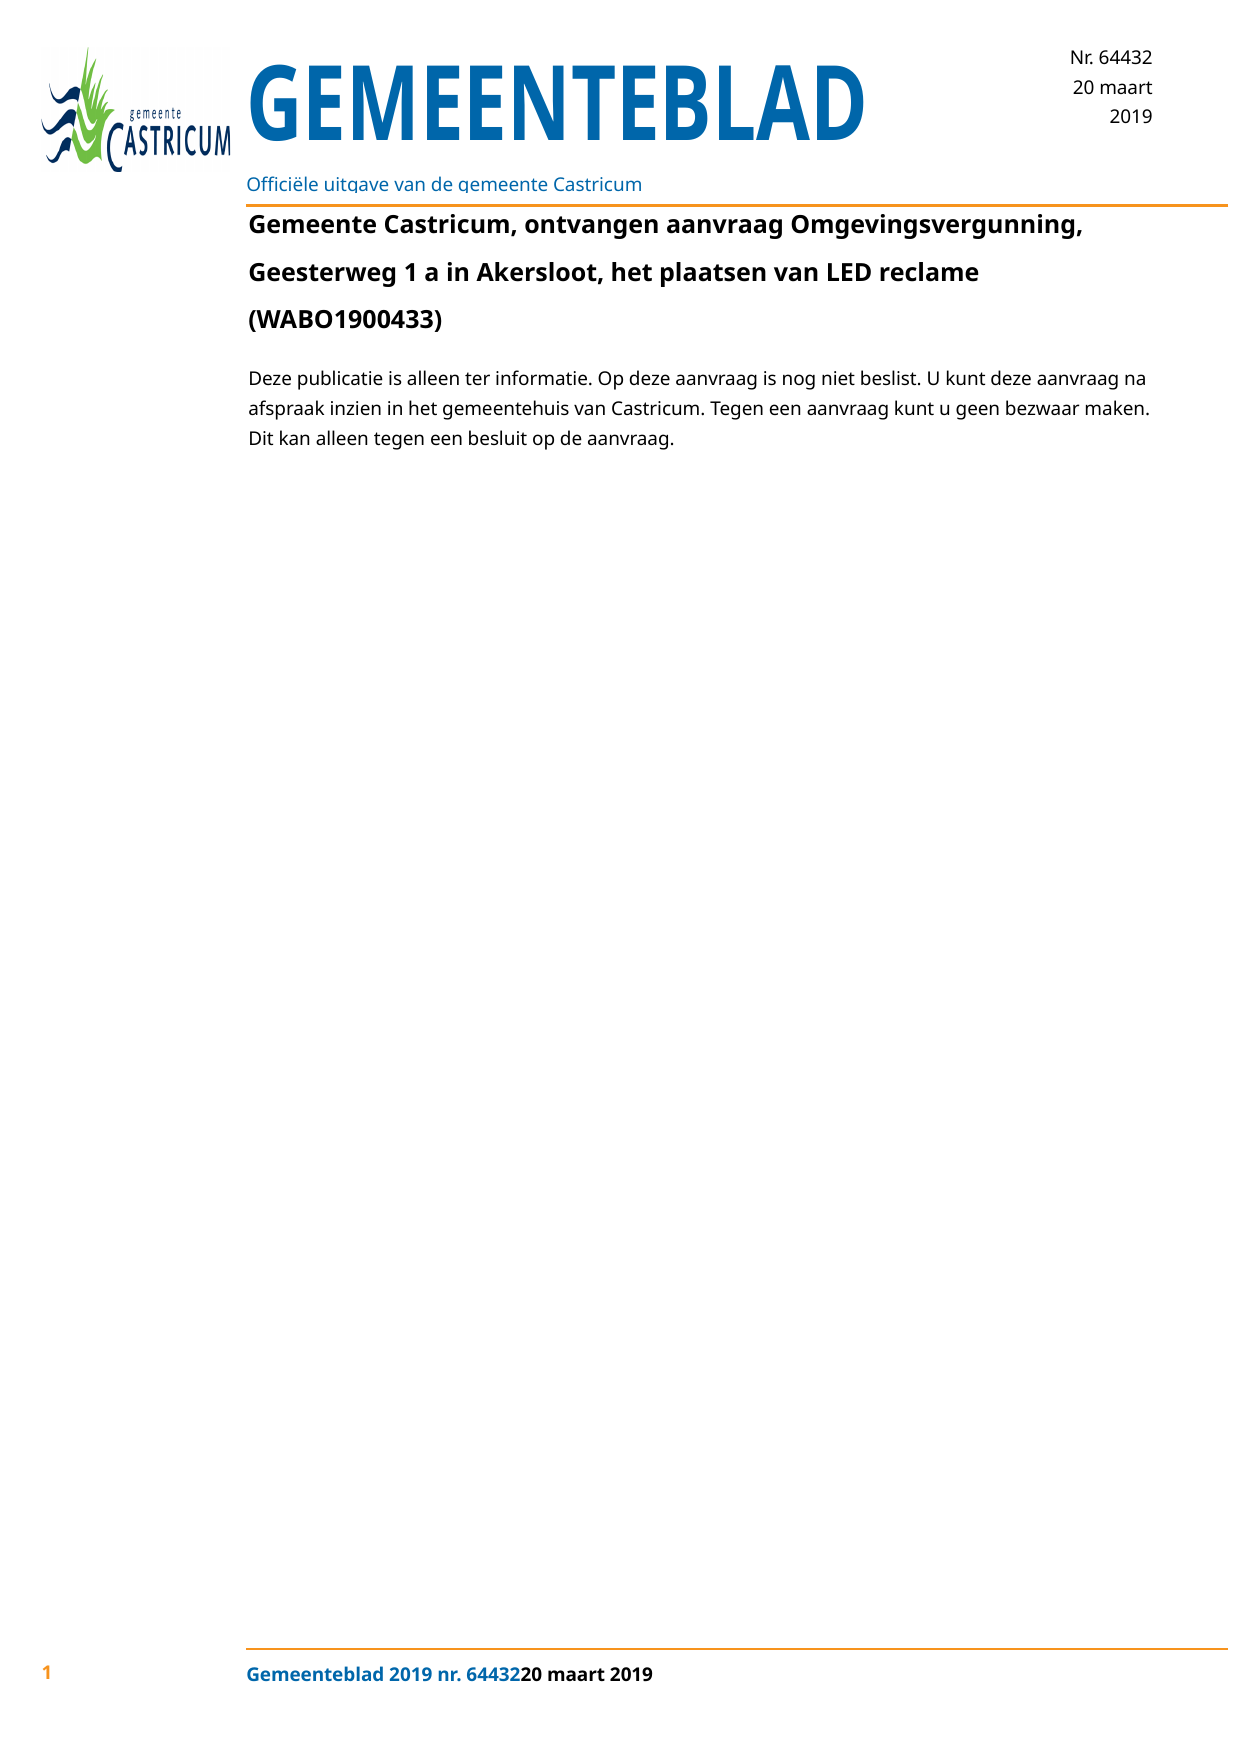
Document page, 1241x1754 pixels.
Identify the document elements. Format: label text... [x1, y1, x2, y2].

text Gemeente Castricum, ontvangen aanvraag Omgevingsvergunning, Geesterweg 1 a in Akersloot, het plaatsen van LED reclame (WABO1900433) [248, 207, 1152, 336]
picture [41, 47, 231, 172]
text Deze publicatie is alleen ter informatie. Op deze aanvraag is nog niet beslist. U kunt deze aanvraag na afspraak inzien in het gemeentehuis van Castricum. Tegen een aanvraag kunt u geen bezwaar maken. Dit kan alleen tegen een besluit op de aanvraag. [248, 366, 1152, 450]
